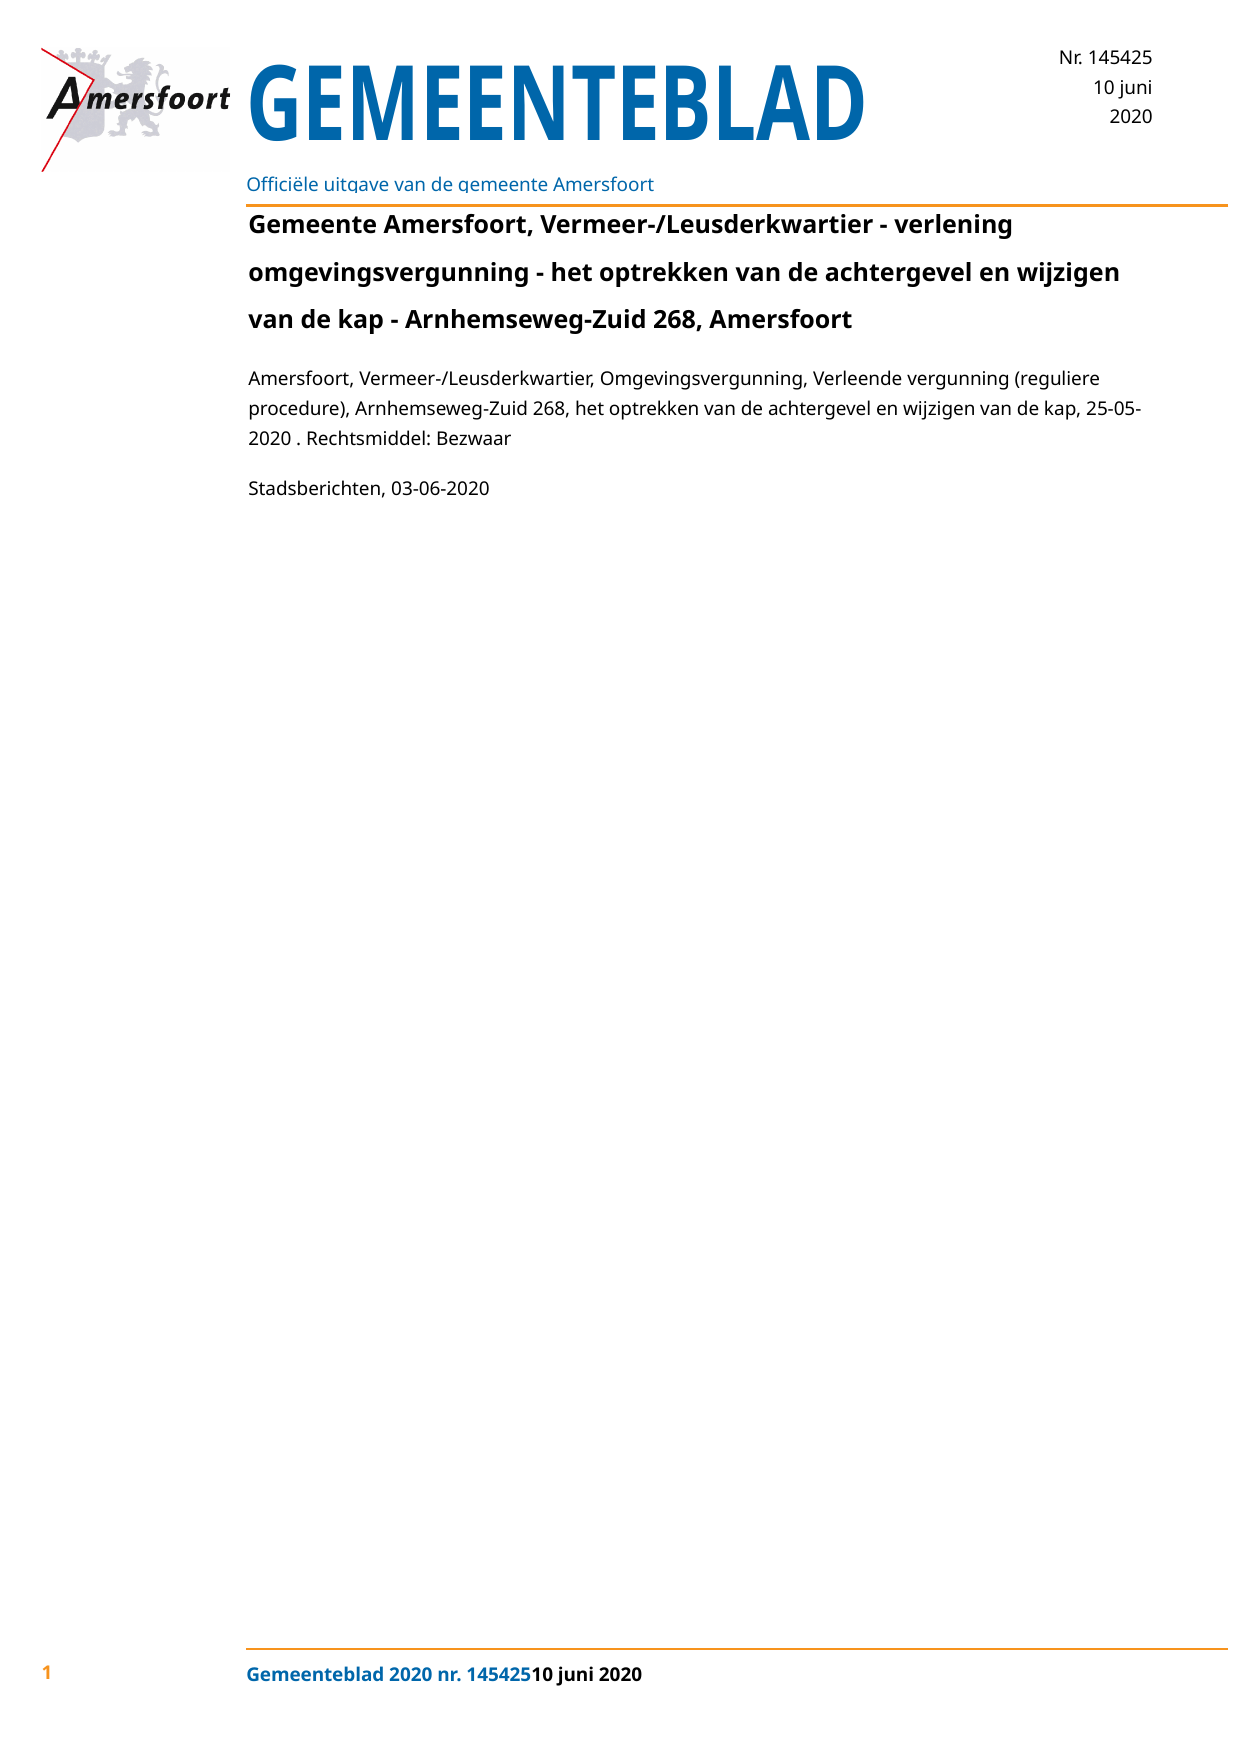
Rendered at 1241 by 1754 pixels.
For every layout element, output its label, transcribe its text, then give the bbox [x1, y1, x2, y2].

text Amersfoort, Vermeer-/Leusderkwartier, Omgevingsvergunning, Verleende vergunning (reguliere procedure), Arnhemseweg-Zuid 268, het optrekken van de achtergevel en wijzigen van de kap, 25-05-2020 . Rechtsmiddel: Bezwaar [248, 366, 1152, 450]
text Gemeente Amersfoort, Vermeer-/Leusderkwartier - verlening omgevingsvergunning - het optrekken van de achtergevel en wijzigen van de kap - Arnhemseweg-Zuid 268, Amersfoort [248, 207, 1152, 336]
text Stadsberichten, 03-06-2020 [248, 475, 1152, 501]
picture [41, 47, 231, 172]
